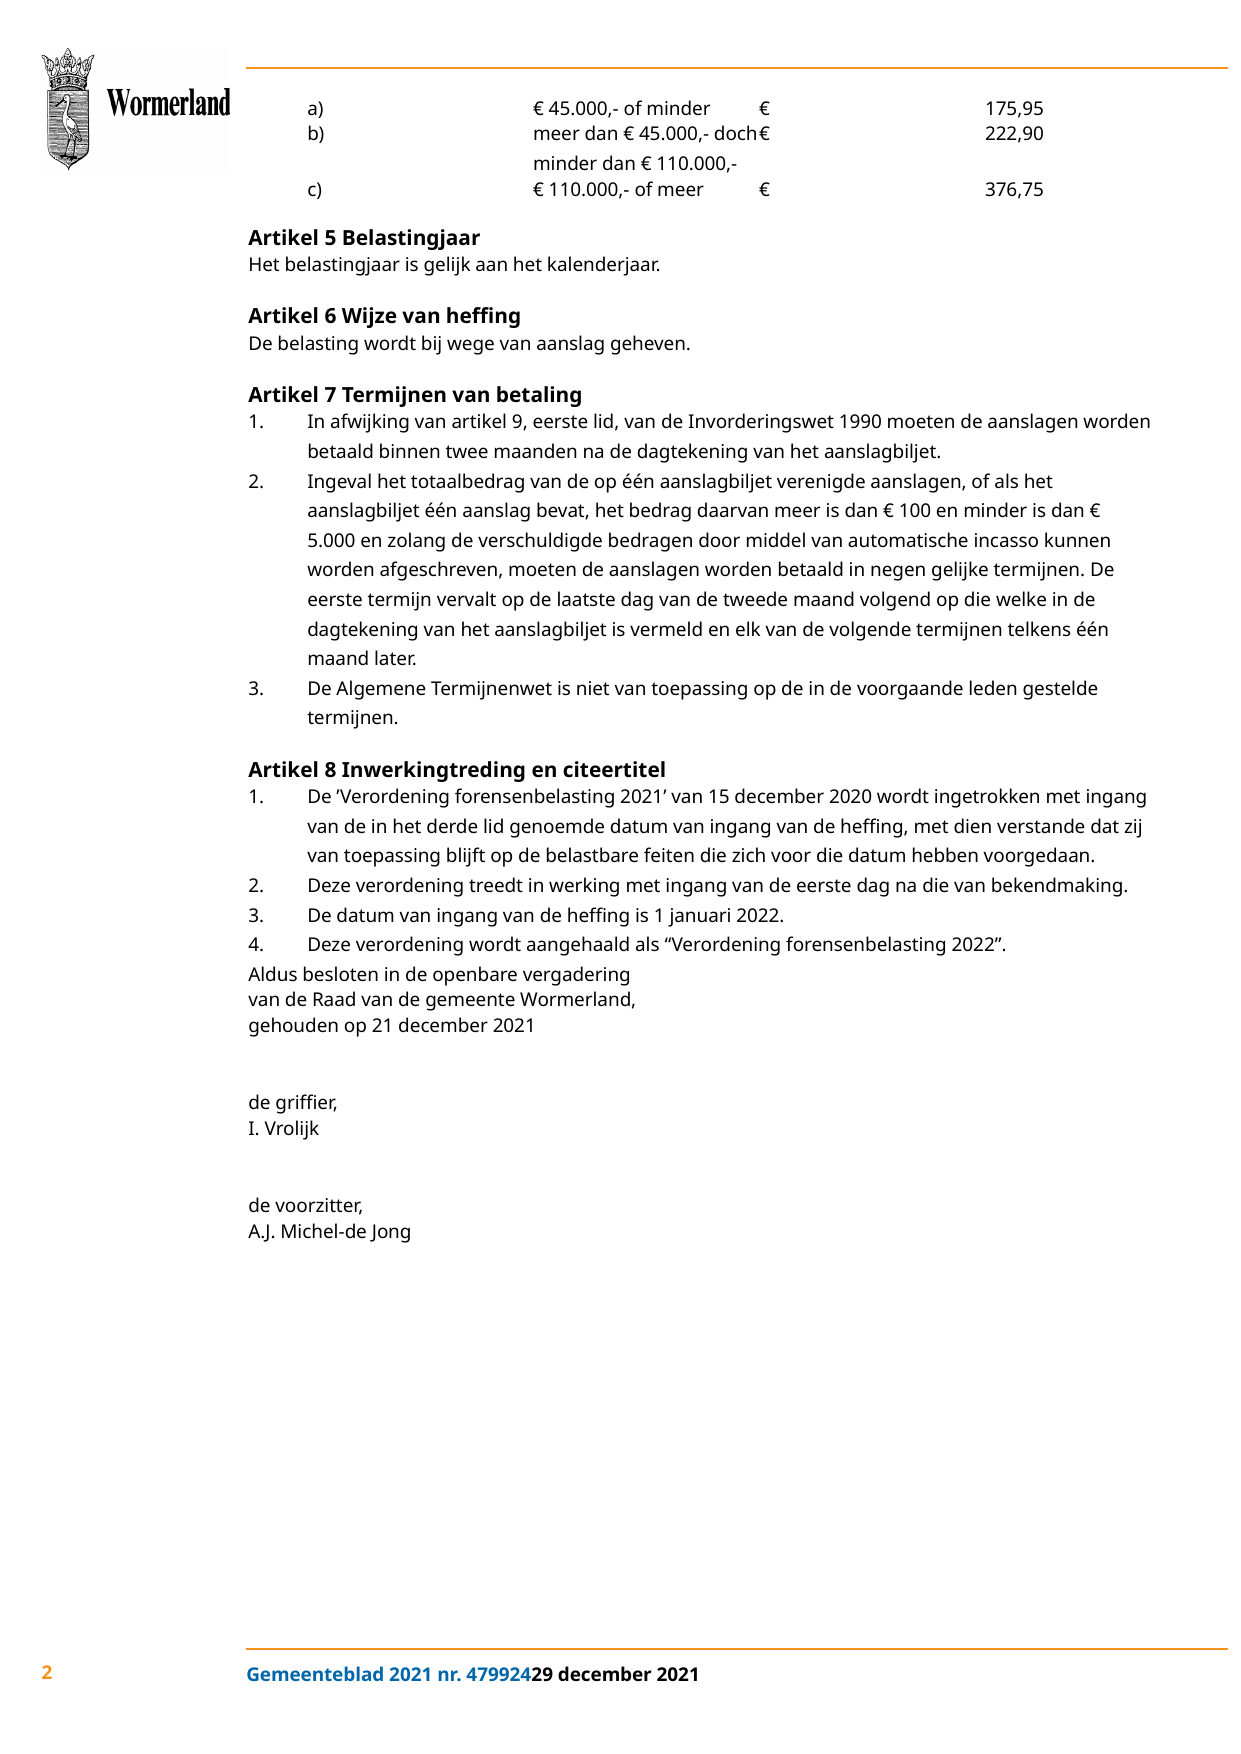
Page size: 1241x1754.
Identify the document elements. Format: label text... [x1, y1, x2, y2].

table_header 175,95 [985, 95, 1211, 121]
list Deze verordening treedt in werking met ingang van de eerste dag na die van bekendmaking. [248, 872, 1152, 898]
text Artikel 6 Wijze van heffing [248, 301, 1152, 330]
text Artikel 8 Inwerkingtreding en citeertitel [248, 755, 1152, 783]
table_cell € 110.000,- of meer [533, 176, 759, 202]
table_cell meer dan € 45.000,- doch minder dan € 110.000,- [533, 121, 759, 176]
table_header € 45.000,- of minder [533, 95, 759, 121]
text Aldus besloten in de openbare vergadering [248, 961, 1152, 987]
text de griffier, [248, 1089, 1152, 1115]
table_cell c) [307, 176, 533, 202]
text A.J. Michel-de Jong [248, 1218, 1152, 1244]
table_cell 222,90 [985, 121, 1211, 176]
table_header a) [307, 95, 533, 121]
list Ingeval het totaalbedrag van de op één aanslagbiljet verenigde aanslagen, of als het aanslagbiljet één aanslag bevat, het bedrag daarvan meer is dan € 100 en minder is dan € 5.000 en zolang de verschuldigde bedragen door middel van automatische incasso kunnen worden afgeschreven, moeten de aanslagen worden betaald in negen gelijke termijnen. De eerste termijn vervalt op de laatste dag van de tweede maand volgend op die welke in de dagtekening van het aanslagbiljet is vermeld en elk van de volgende termijnen telkens één maand later. [248, 468, 1152, 671]
list In afwijking van artikel 9, eerste lid, van de Invorderingswet 1990 moeten de aanslagen worden betaald binnen twee maanden na de dagtekening van het aanslagbiljet. [248, 409, 1152, 464]
text Artikel 7 Termijnen van betaling [248, 380, 1152, 409]
text Artikel 5 Belastingjaar [248, 223, 1152, 251]
list De Algemene Termijnenwet is niet van toepassing op de in de voorgaande leden gestelde termijnen. [248, 675, 1152, 730]
text I. Vrolijk [248, 1115, 1152, 1141]
text de voorzitter, [248, 1192, 1152, 1218]
text Het belastingjaar is gelijk aan het kalenderjaar. [248, 251, 1152, 277]
picture [41, 47, 231, 172]
table_cell b) [307, 121, 533, 176]
text gehouden op 21 december 2021 [248, 1012, 1152, 1038]
list Deze verordening wordt aangehaald als “Verordening forensenbelasting 2022”. [248, 931, 1152, 957]
table_cell 376,75 [985, 176, 1211, 202]
list De datum van ingang van de heffing is 1 januari 2022. [248, 902, 1152, 927]
table_cell € [759, 176, 985, 202]
text De belasting wordt bij wege van aanslag geheven. [248, 330, 1152, 356]
list De ’Verordening forensenbelasting 2021’ van 15 december 2020 wordt ingetrokken met ingang van de in het derde lid genoemde datum van ingang van de heffing, met dien verstande dat zij van toepassing blijft op de belastbare feiten die zich voor die datum hebben voorgedaan. [248, 783, 1152, 868]
text van de Raad van de gemeente Wormerland, [248, 987, 1152, 1012]
table_header € [759, 95, 985, 121]
table_cell € [759, 121, 985, 176]
